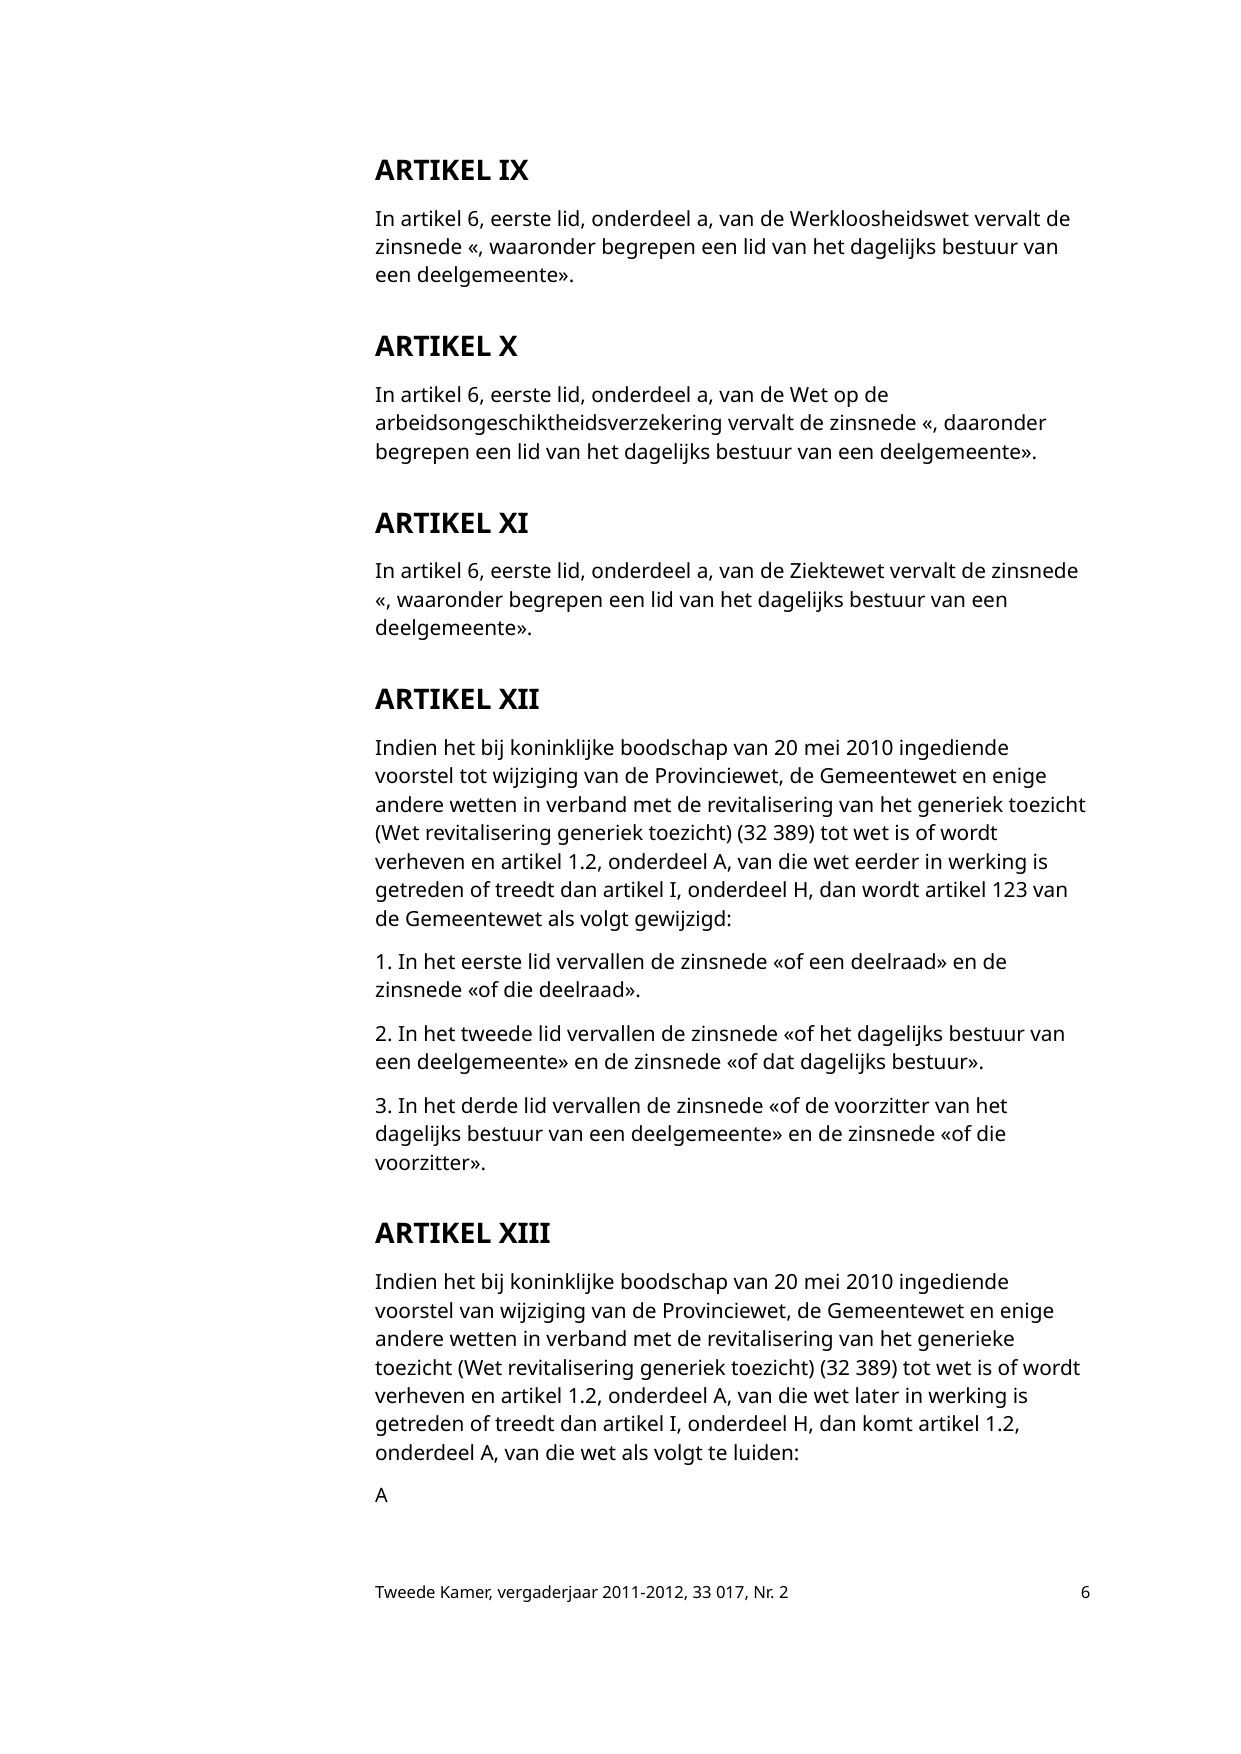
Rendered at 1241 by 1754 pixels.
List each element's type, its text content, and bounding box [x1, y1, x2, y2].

text 2. In het tweede lid vervallen de zinsnede «of het dagelijks bestuur van een deelgemeente» en de zinsnede «of dat dagelijks bestuur». [375, 1019, 1090, 1076]
text 3. In het derde lid vervallen de zinsnede «of de voorzitter van het dagelijks bestuur van een deelgemeente» en de zinsnede «of die voorzitter». [375, 1091, 1090, 1176]
text In artikel 6, eerste lid, onderdeel a, van de Wet op de arbeidsongeschiktheidsverzekering vervalt de zinsnede «, daaronder begrepen een lid van het dagelijks bestuur van een deelgemeente». [375, 380, 1090, 465]
text Indien het bij koninklijke boodschap van 20 mei 2010 ingediende voorstel tot wijziging van de Provinciewet, de Gemeentewet en enige andere wetten in verband met de revitalisering van het generiek toezicht (Wet revitalisering generiek toezicht) (32 389) tot wet is of wordt verheven en artikel 1.2, onderdeel A, van die wet eerder in werking is getreden of treedt dan artikel I, onderdeel H, dan wordt artikel 123 van de Gemeentewet als volgt gewijzigd: [375, 733, 1090, 932]
subtitle ARTIKEL X [375, 326, 1090, 365]
text A [375, 1481, 1090, 1508]
text In artikel 6, eerste lid, onderdeel a, van de Werkloosheidswet vervalt de zinsnede «, waaronder begrepen een lid van het dagelijks bestuur van een deelgemeente». [375, 204, 1090, 289]
subtitle ARTIKEL XI [375, 503, 1090, 542]
text Indien het bij koninklijke boodschap van 20 mei 2010 ingediende voorstel van wijziging van de Provinciewet, de Gemeentewet en enige andere wetten in verband met de revitalisering van het generieke toezicht (Wet revitalisering generiek toezicht) (32 389) tot wet is of wordt verheven en artikel 1.2, onderdeel A, van die wet later in werking is getreden of treedt dan artikel I, onderdeel H, dan komt artikel 1.2, onderdeel A, van die wet als volgt te luiden: [375, 1267, 1090, 1466]
subtitle ARTIKEL IX [375, 150, 1090, 189]
text In artikel 6, eerste lid, onderdeel a, van de Ziektewet vervalt de zinsnede «, waaronder begrepen een lid van het dagelijks bestuur van een deelgemeente». [375, 557, 1090, 642]
subtitle ARTIKEL XII [375, 679, 1090, 718]
subtitle ARTIKEL XIII [375, 1214, 1090, 1252]
text 1. In het eerste lid vervallen de zinsnede «of een deelraad» en de zinsnede «of die deelraad». [375, 947, 1090, 1004]
